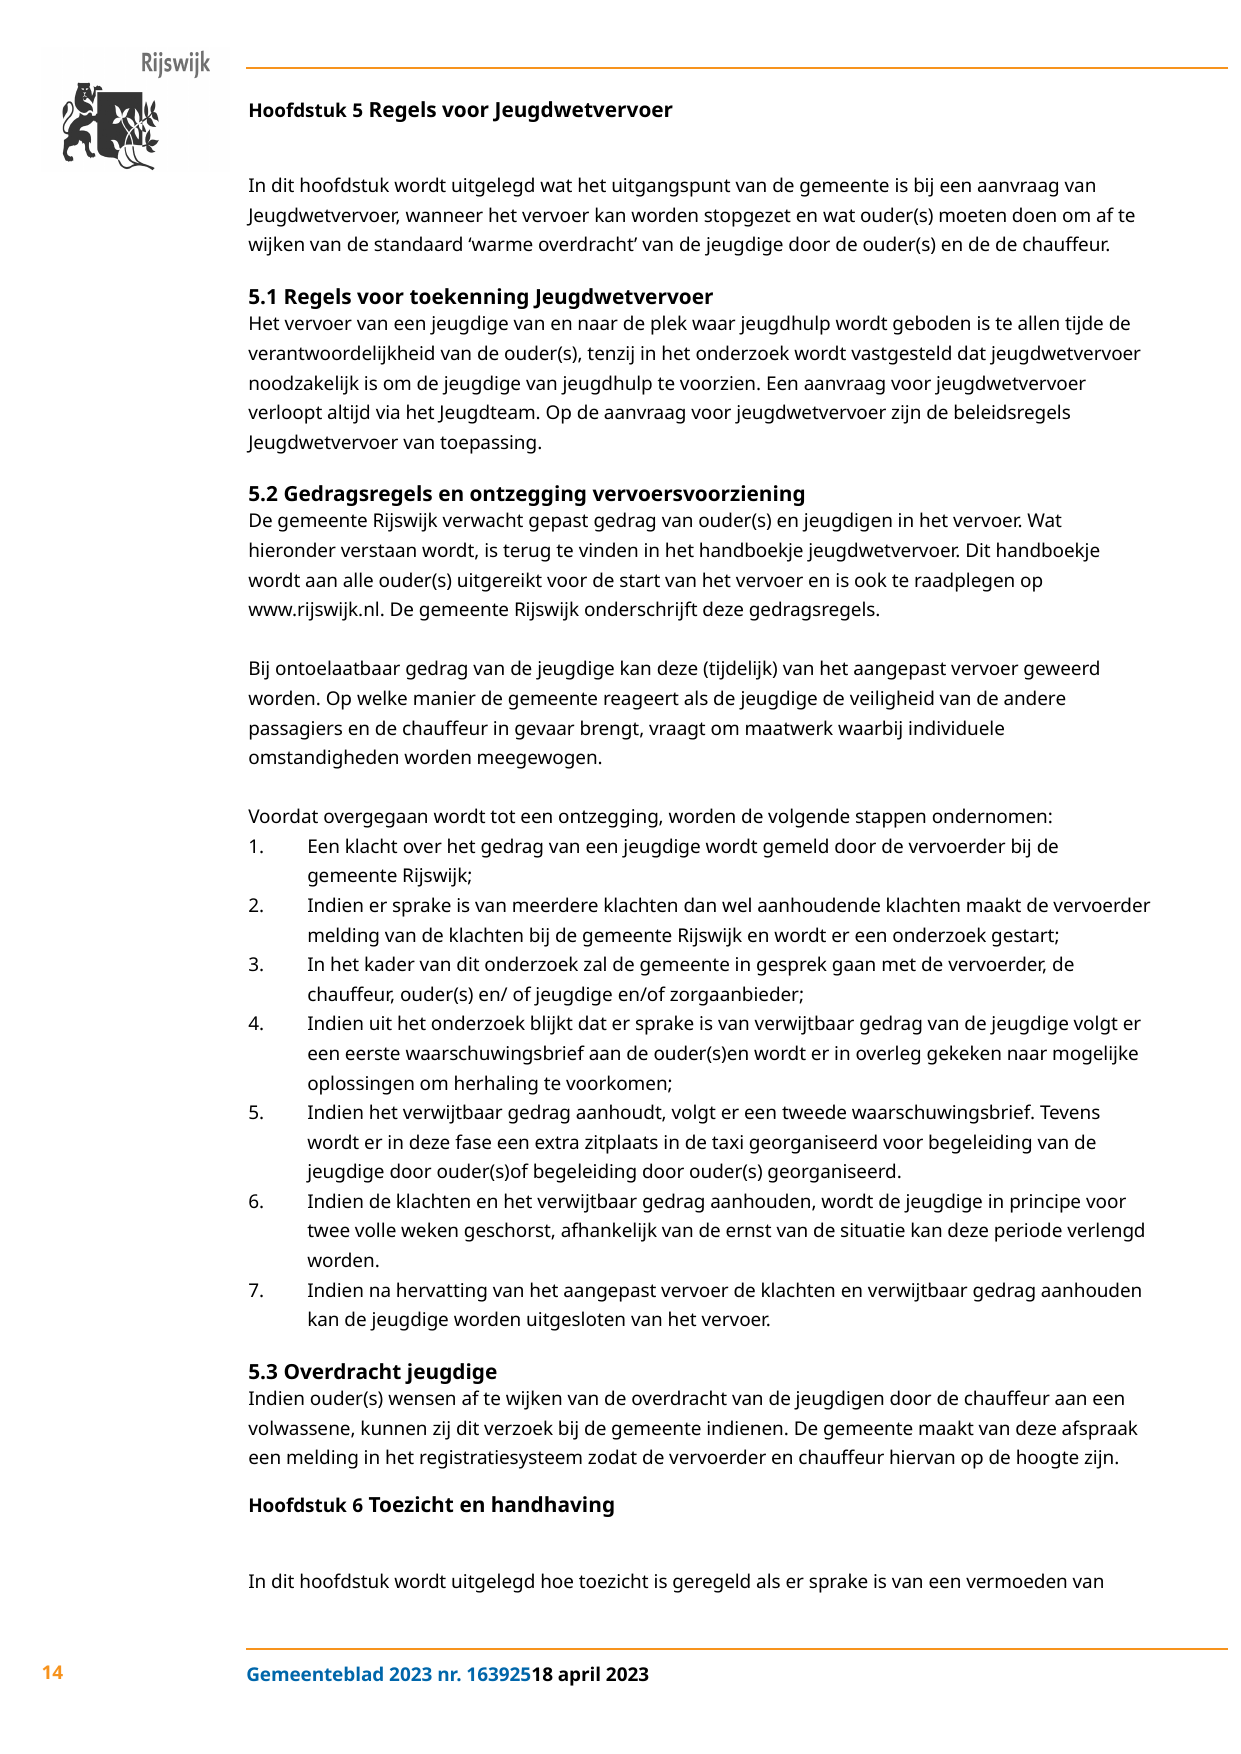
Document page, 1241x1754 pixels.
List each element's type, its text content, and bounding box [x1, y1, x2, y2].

picture [41, 47, 231, 172]
list In het kader van dit onderzoek zal de gemeente in gesprek gaan met de vervoerder, de chauffeur, ouder(s) en/ of jeugdige en/of zorgaanbieder; [248, 951, 1152, 1007]
text In dit hoofdstuk wordt uitgelegd hoe toezicht is geregeld als er sprake is van een vermoeden van [248, 1568, 1152, 1593]
text Indien ouder(s) wensen af te wijken van de overdracht van de jeugdigen door de chauffeur aan een volwassene, kunnen zij dit verzoek bij de gemeente indienen. De gemeente maakt van deze afspraak een melding in het registratiesysteem zodat de vervoerder en chauffeur hiervan op de hoogte zijn. [248, 1385, 1152, 1470]
text In dit hoofdstuk wordt uitgelegd wat het uitgangspunt van de gemeente is bij een aanvraag van Jeugdwetvervoer, wanneer het vervoer kan worden stopgezet en wat ouder(s) moeten doen om af te wijken van de standaard ‘warme overdracht’ van de jeugdige door de ouder(s) en de de chauffeur. [248, 172, 1152, 257]
text 5.3 Overdracht jeugdige [248, 1357, 1152, 1385]
list Indien de klachten en het verwijtbaar gedrag aanhouden, wordt de jeugdige in principe voor twee volle weken geschorst, afhankelijk van de ernst van de situatie kan deze periode verlengd worden. [248, 1188, 1152, 1273]
list Indien het verwijtbaar gedrag aanhoudt, volgt er een tweede waarschuwingsbrief. Tevens wordt er in deze fase een extra zitplaats in de taxi georganiseerd voor begeleiding van de jeugdige door ouder(s)of begeleiding door ouder(s) georganiseerd. [248, 1099, 1152, 1184]
list Indien na hervatting van het aangepast vervoer de klachten en verwijtbaar gedrag aanhouden kan de jeugdige worden uitgesloten van het vervoer. [248, 1277, 1152, 1332]
list Een klacht over het gedrag van een jeugdige wordt gemeld door de vervoerder bij de gemeente Rijswijk; [248, 833, 1152, 888]
list Indien uit het onderzoek blijkt dat er sprake is van verwijtbaar gedrag van de jeugdige volgt er een eerste waarschuwingsbrief aan de ouder(s)en wordt er in overleg gekeken naar mogelijke oplossingen om herhaling te voorkomen; [248, 1011, 1152, 1096]
text Voordat overgegaan wordt tot een ontzegging, worden de volgende stappen ondernomen: [248, 803, 1152, 829]
text 5.2 Gedragsregels en ontzegging vervoersvoorziening [248, 479, 1152, 508]
text Het vervoer van een jeugdige van en naar de plek waar jeugdhulp wordt geboden is te allen tijde de verantwoordelijkheid van de ouder(s), tenzij in het onderzoek wordt vastgesteld dat jeugdwetvervoer noodzakelijk is om de jeugdige van jeugdhulp te voorzien. Een aanvraag voor jeugdwetvervoer verloopt altijd via het Jeugdteam. Op de aanvraag voor jeugdwetvervoer zijn de beleidsregels Jeugdwetvervoer van toepassing. [248, 311, 1152, 454]
text Hoofdstuk 6 Toezicht en handhaving [248, 1490, 1152, 1518]
text De gemeente Rijswijk verwacht gepast gedrag van ouder(s) en jeugdigen in het vervoer. Wat hieronder verstaan wordt, is terug te vinden in het handboekje jeugdwetvervoer. Dit handboekje wordt aan alle ouder(s) uitgereikt voor de start van het vervoer en is ook te raadplegen op www.rijswijk.nl. De gemeente Rijswijk onderschrijft deze gedragsregels. [248, 508, 1152, 622]
text Bij ontoelaatbaar gedrag van de jeugdige kan deze (tijdelijk) van het aangepast vervoer geweerd worden. Op welke manier de gemeente reageert als de jeugdige de veiligheid van de andere passagiers en de chauffeur in gevaar brengt, vraagt om maatwerk waarbij individuele omstandigheden worden meegewogen. [248, 656, 1152, 770]
text 5.1 Regels voor toekenning Jeugdwetvervoer [248, 282, 1152, 311]
text Hoofdstuk 5 Regels voor Jeugdwetvervoer [248, 95, 1152, 123]
list Indien er sprake is van meerdere klachten dan wel aanhoudende klachten maakt de vervoerder melding van de klachten bij de gemeente Rijswijk en wordt er een onderzoek gestart; [248, 892, 1152, 948]
